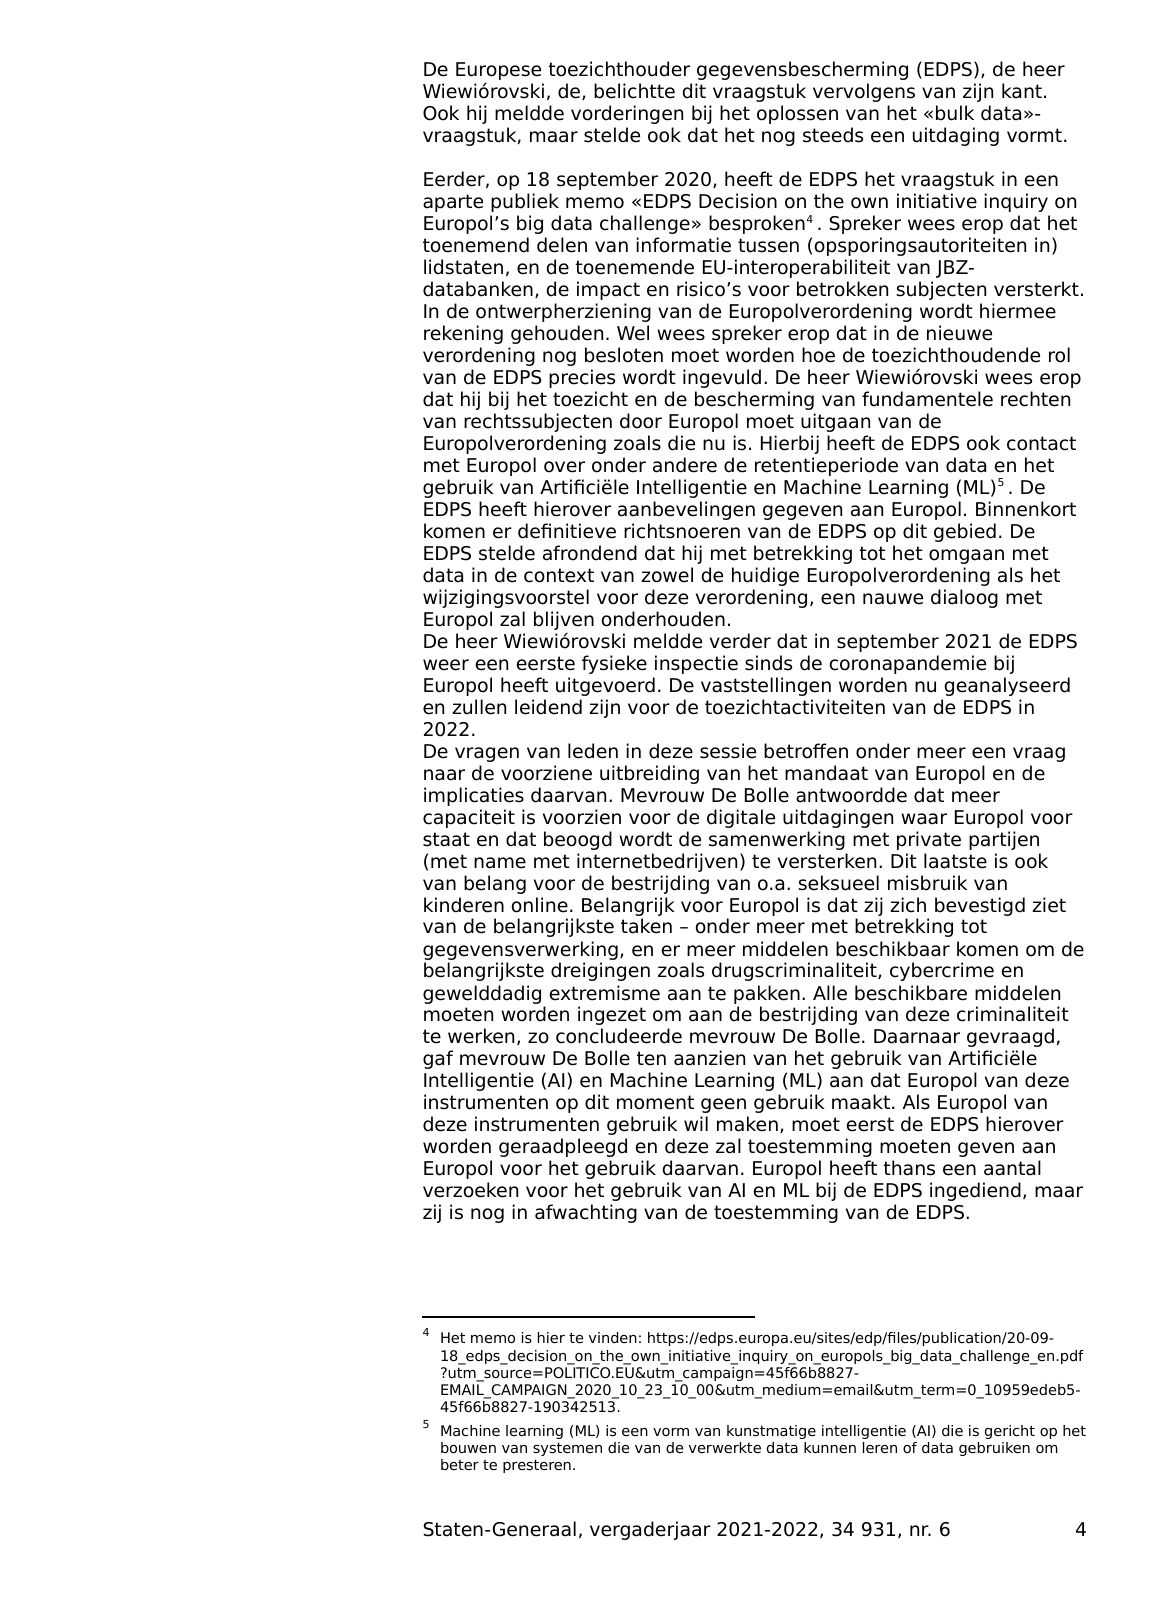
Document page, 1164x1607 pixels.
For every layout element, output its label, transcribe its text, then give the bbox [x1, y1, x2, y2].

text Eerder, op 18 september 2020, heeft de EDPS het vraagstuk in een aparte publiek memo «EDPS Decision on the own initiative inquiry on Europol’s big data challenge» besproken. Spreker wees erop dat het toenemend delen van informatie tussen (opsporingsautoriteiten in) lidstaten, en de toenemende EU-interoperabiliteit van JBZ-databanken, de impact en risico’s voor betrokken subjecten versterkt. In de ontwerpherziening van de Europolverordening wordt hiermee rekening gehouden. Wel wees spreker erop dat in de nieuwe verordening nog besloten moet worden hoe de toezichthoudende rol van de EDPS precies wordt ingevuld. De heer Wiewiórovski wees erop dat hij bij het toezicht en de bescherming van fundamentele rechten van rechtssubjecten door Europol moet uitgaan van de Europolverordening zoals die nu is. Hierbij heeft de EDPS ook contact met Europol over onder andere de retentieperiode van data en het gebruik van Artificiële Intelligentie en Machine Learning (ML). De EDPS heeft hierover aanbevelingen gegeven aan Europol. Binnenkort komen er definitieve richtsnoeren van de EDPS op dit gebied. De EDPS stelde afrondend dat hij met betrekking tot het omgaan met data in de context van zowel de huidige Europolverordening als het wijzigingsvoorstel voor deze verordening, een nauwe dialoog met Europol zal blijven onderhouden. [422, 169, 1087, 631]
text De vragen van leden in deze sessie betroffen onder meer een vraag naar de voorziene uitbreiding van het mandaat van Europol en de implicaties daarvan. Mevrouw De Bolle antwoordde dat meer capaciteit is voorzien voor de digitale uitdagingen waar Europol voor staat en dat beoogd wordt de samenwerking met private partijen (met name met internetbedrijven) te versterken. Dit laatste is ook van belang voor de bestrijding van o.a. seksueel misbruik van kinderen online. Belangrijk voor Europol is dat zij zich bevestigd ziet van de belangrijkste taken – onder meer met betrekking tot gegevensverwerking, en er meer middelen beschikbaar komen om de belangrijkste dreigingen zoals drugscriminaliteit, cybercrime en gewelddadig extremisme aan te pakken. Alle beschikbare middelen moeten worden ingezet om aan de bestrijding van deze criminaliteit te werken, zo concludeerde mevrouw De Bolle. Daarnaar gevraagd, gaf mevrouw De Bolle ten aanzien van het gebruik van Artificiële Intelligentie (AI) en Machine Learning (ML) aan dat Europol van deze instrumenten op dit moment geen gebruik maakt. Als Europol van deze instrumenten gebruik wil maken, moet eerst de EDPS hierover worden geraadpleegd en deze zal toestemming moeten geven aan Europol voor het gebruik daarvan. Europol heeft thans een aantal verzoeken voor het gebruik van AI en ML bij de EDPS ingediend, maar zij is nog in afwachting van de toestemming van de EDPS. [422, 741, 1087, 1224]
text Het memo is hier te vinden: https://edps.europa.eu/sites/edp/files/publication/20-09-18_edps_decision_on_the_own_initiative_inquiry_on_europols_big_data_challenge_en.pdf?utm_source=POLITICO.EU&utm_campaign=45f66b8827-EMAIL_CAMPAIGN_2020_10_23_10_00&utm_medium=email&utm_term=0_10959edeb5-45f66b8827-190342513. [422, 1326, 1087, 1416]
text De Europese toezichthouder gegevensbescherming (EDPS), de heer Wiewiórovski, de, belichtte dit vraagstuk vervolgens van zijn kant. Ook hij meldde vorderingen bij het oplossen van het «bulk data»-vraagstuk, maar stelde ook dat het nog steeds een uitdaging vormt. [422, 59, 1087, 147]
text De heer Wiewiórovski meldde verder dat in september 2021 de EDPS weer een eerste fysieke inspectie sinds de coronapandemie bij Europol heeft uitgevoerd. De vaststellingen worden nu geanalyseerd en zullen leidend zijn voor de toezichtactiviteiten van de EDPS in 2022. [422, 631, 1087, 741]
text Machine learning (ML) is een vorm van kunstmatige intelligentie (AI) die is gericht op het bouwen van systemen die van de verwerkte data kunnen leren of data gebruiken om beter te presteren. [422, 1418, 1087, 1474]
